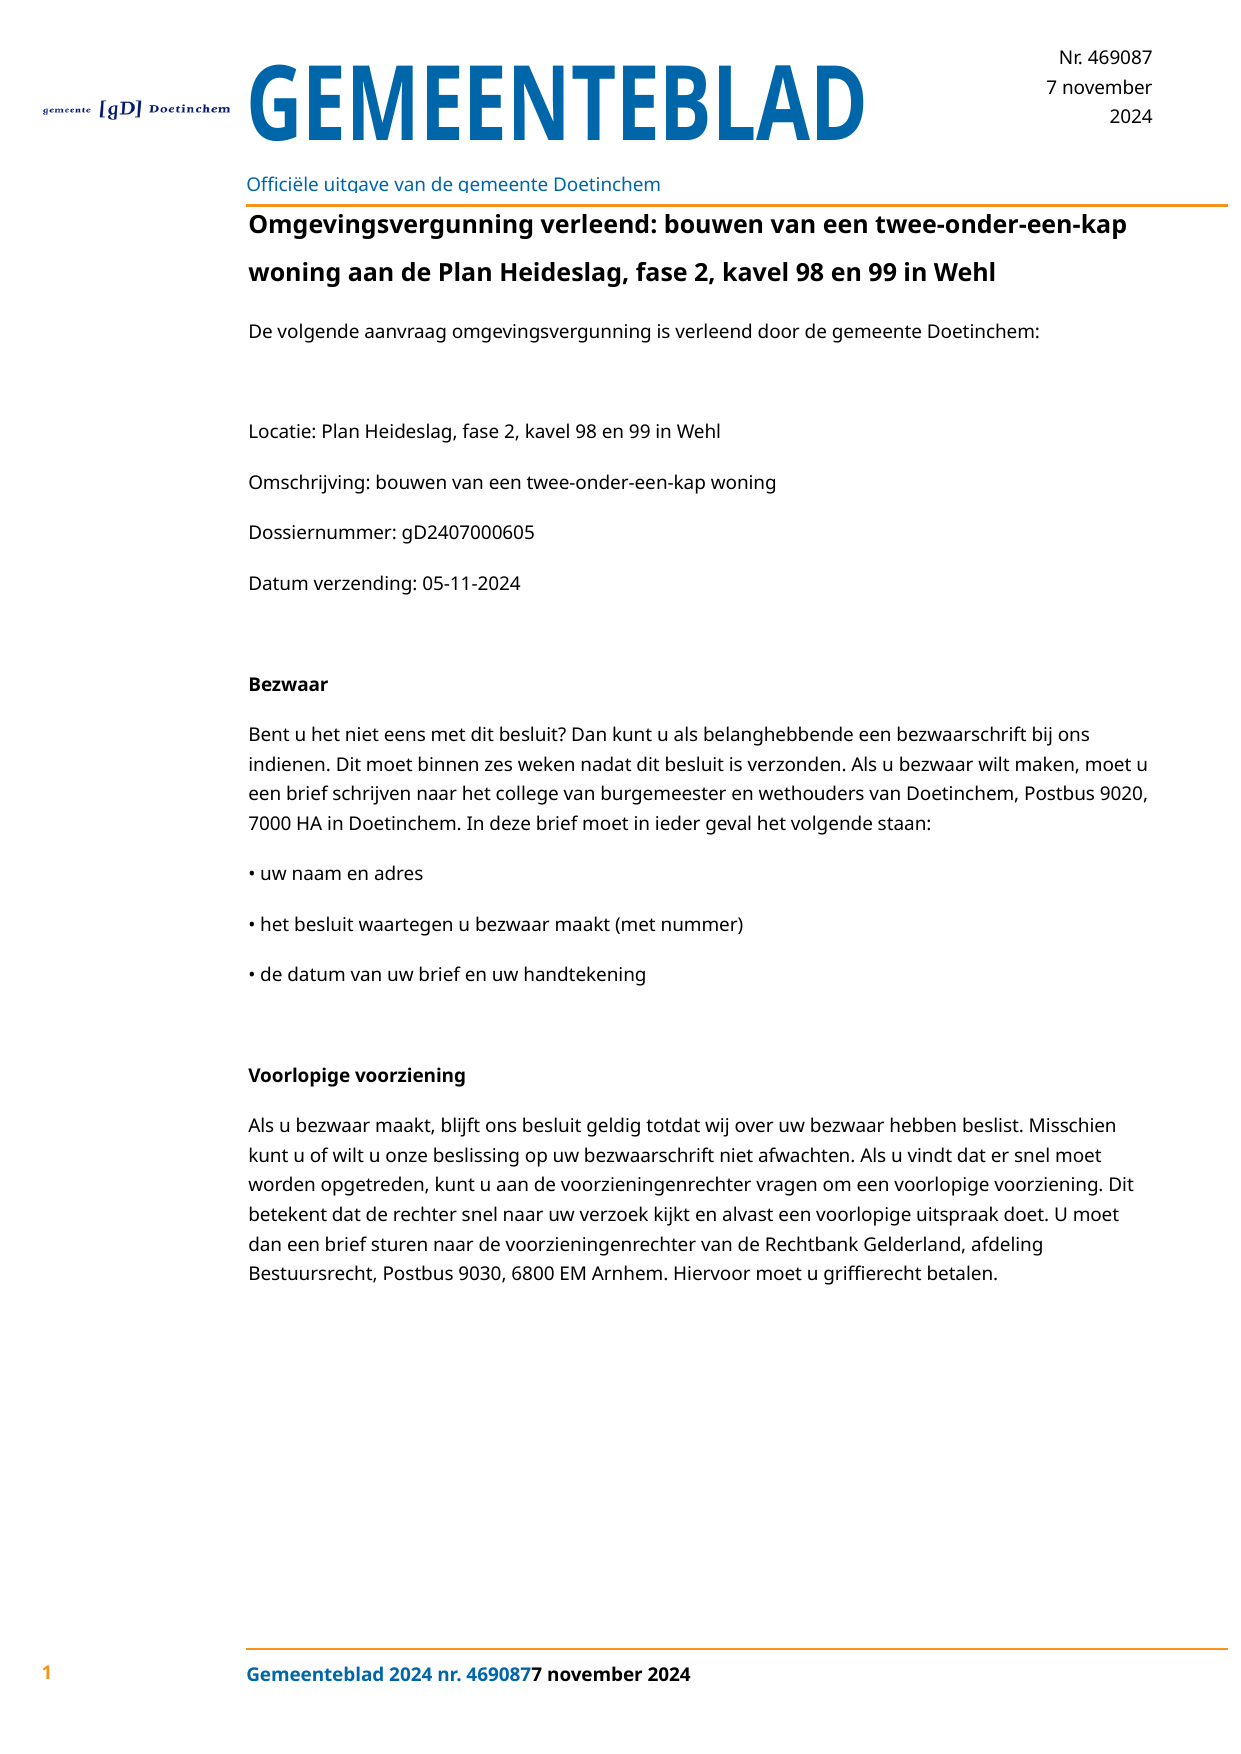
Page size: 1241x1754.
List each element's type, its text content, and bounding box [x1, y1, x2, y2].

text Locatie: Plan Heideslag, fase 2, kavel 98 en 99 in Wehl [248, 419, 1152, 444]
text Omgevingsvergunning verleend: bouwen van een twee-onder-een-kap woning aan de Plan Heideslag, fase 2, kavel 98 en 99 in Wehl [248, 207, 1152, 288]
text Bent u het niet eens met dit besluit? Dan kunt u als belanghebbende een bezwaarschrift bij ons indienen. Dit moet binnen zes weken nadat dit besluit is verzonden. Als u bezwaar wilt maken, moet u een brief schrijven naar het college van burgemeester en wethouders van Doetinchem, Postbus 9020, 7000 HA in Doetinchem. In deze brief moet in ieder geval het volgende staan: [248, 721, 1152, 836]
text Omschrijving: bouwen van een twee-onder-een-kap woning [248, 469, 1152, 495]
text Voorlopige voorziening [248, 1062, 1152, 1088]
text Bezwaar [248, 671, 1152, 697]
text • het besluit waartegen u bezwaar maakt (met nummer) [248, 911, 1152, 937]
text Als u bezwaar maakt, blijft ons besluit geldig totdat wij over uw bezwaar hebben beslist. Misschien kunt u of wilt u onze beslissing op uw bezwaarschrift niet afwachten. Als u vindt dat er snel moet worden opgetreden, kunt u aan de voorzieningenrechter vragen om een voorlopige voorziening. Dit betekent dat de rechter snel naar uw verzoek kijkt en alvast een voorlopige uitspraak doet. U moet dan een brief sturen naar de voorzieningenrechter van de Rechtbank Gelderland, afdeling Bestuursrecht, Postbus 9030, 6800 EM Arnhem. Hiervoor moet u griffierecht betalen. [248, 1112, 1152, 1286]
text • de datum van uw brief en uw handtekening [248, 961, 1152, 987]
text Datum verzending: 05-11-2024 [248, 570, 1152, 596]
text De volgende aanvraag omgevingsvergunning is verleend door de gemeente Doetinchem: [248, 318, 1152, 344]
picture [41, 47, 231, 172]
text Dossiernummer: gD2407000605 [248, 519, 1152, 545]
text • uw naam en adres [248, 860, 1152, 886]
